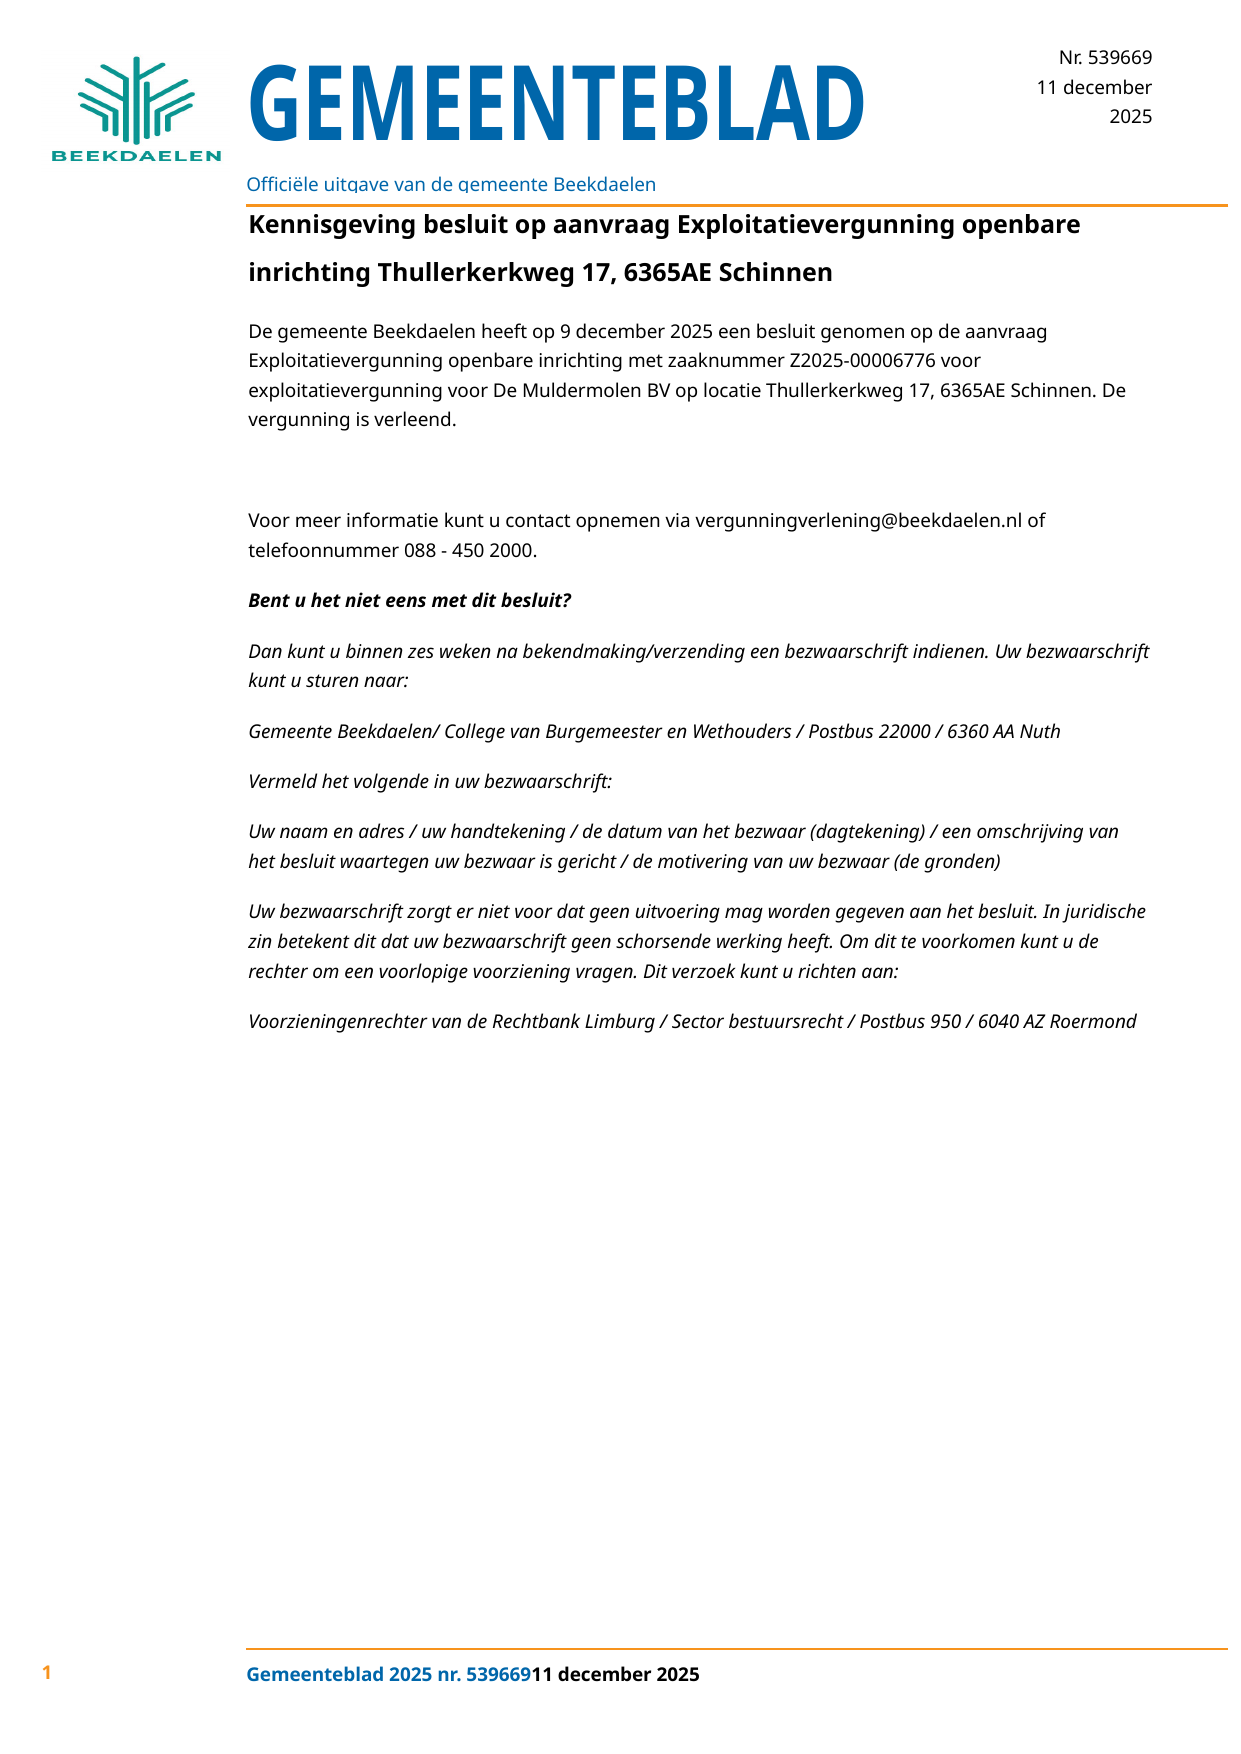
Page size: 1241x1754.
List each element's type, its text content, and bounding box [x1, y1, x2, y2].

text Voorzieningenrechter van de Rechtbank Limburg / Sector bestuursrecht / Postbus 950 / 6040 AZ Roermond [248, 1008, 1152, 1034]
text Gemeente Beekdaelen/ College van Burgemeester en Wethouders / Postbus 22000 / 6360 AA Nuth [248, 718, 1152, 744]
picture [41, 47, 231, 172]
text Kennisgeving besluit op aanvraag Exploitatievergunning openbare inrichting Thullerkerkweg 17, 6365AE Schinnen [248, 207, 1152, 288]
text Bent u het niet eens met dit besluit? [248, 587, 1152, 613]
text Uw naam en adres / uw handtekening / de datum van het bezwaar (dagtekening) / een omschrijving van het besluit waartegen uw bezwaar is gericht / de motivering van uw bezwaar (de gronden) [248, 819, 1152, 874]
text Vermeld het volgende in uw bezwaarschrift: [248, 768, 1152, 794]
text Uw bezwaarschrift zorgt er niet voor dat geen uitvoering mag worden gegeven aan het besluit. In juridische zin betekent dit dat uw bezwaarschrift geen schorsende werking heeft. Om dit te voorkomen kunt u de rechter om een voorlopige voorziening vragen. Dit verzoek kunt u richten aan: [248, 899, 1152, 984]
text Voor meer informatie kunt u contact opnemen via vergunningverlening@beekdaelen.nl of telefoonnummer 088 - 450 2000. [248, 507, 1152, 563]
text Dan kunt u binnen zes weken na bekendmaking/verzending een bezwaarschrift indienen. Uw bezwaarschrift kunt u sturen naar: [248, 638, 1152, 693]
text De gemeente Beekdaelen heeft op 9 december 2025 een besluit genomen op de aanvraag Exploitatievergunning openbare inrichting met zaaknummer Z2025-00006776 voor exploitatievergunning voor De Muldermolen BV op locatie Thullerkerkweg 17, 6365AE Schinnen. De vergunning is verleend. [248, 318, 1152, 432]
